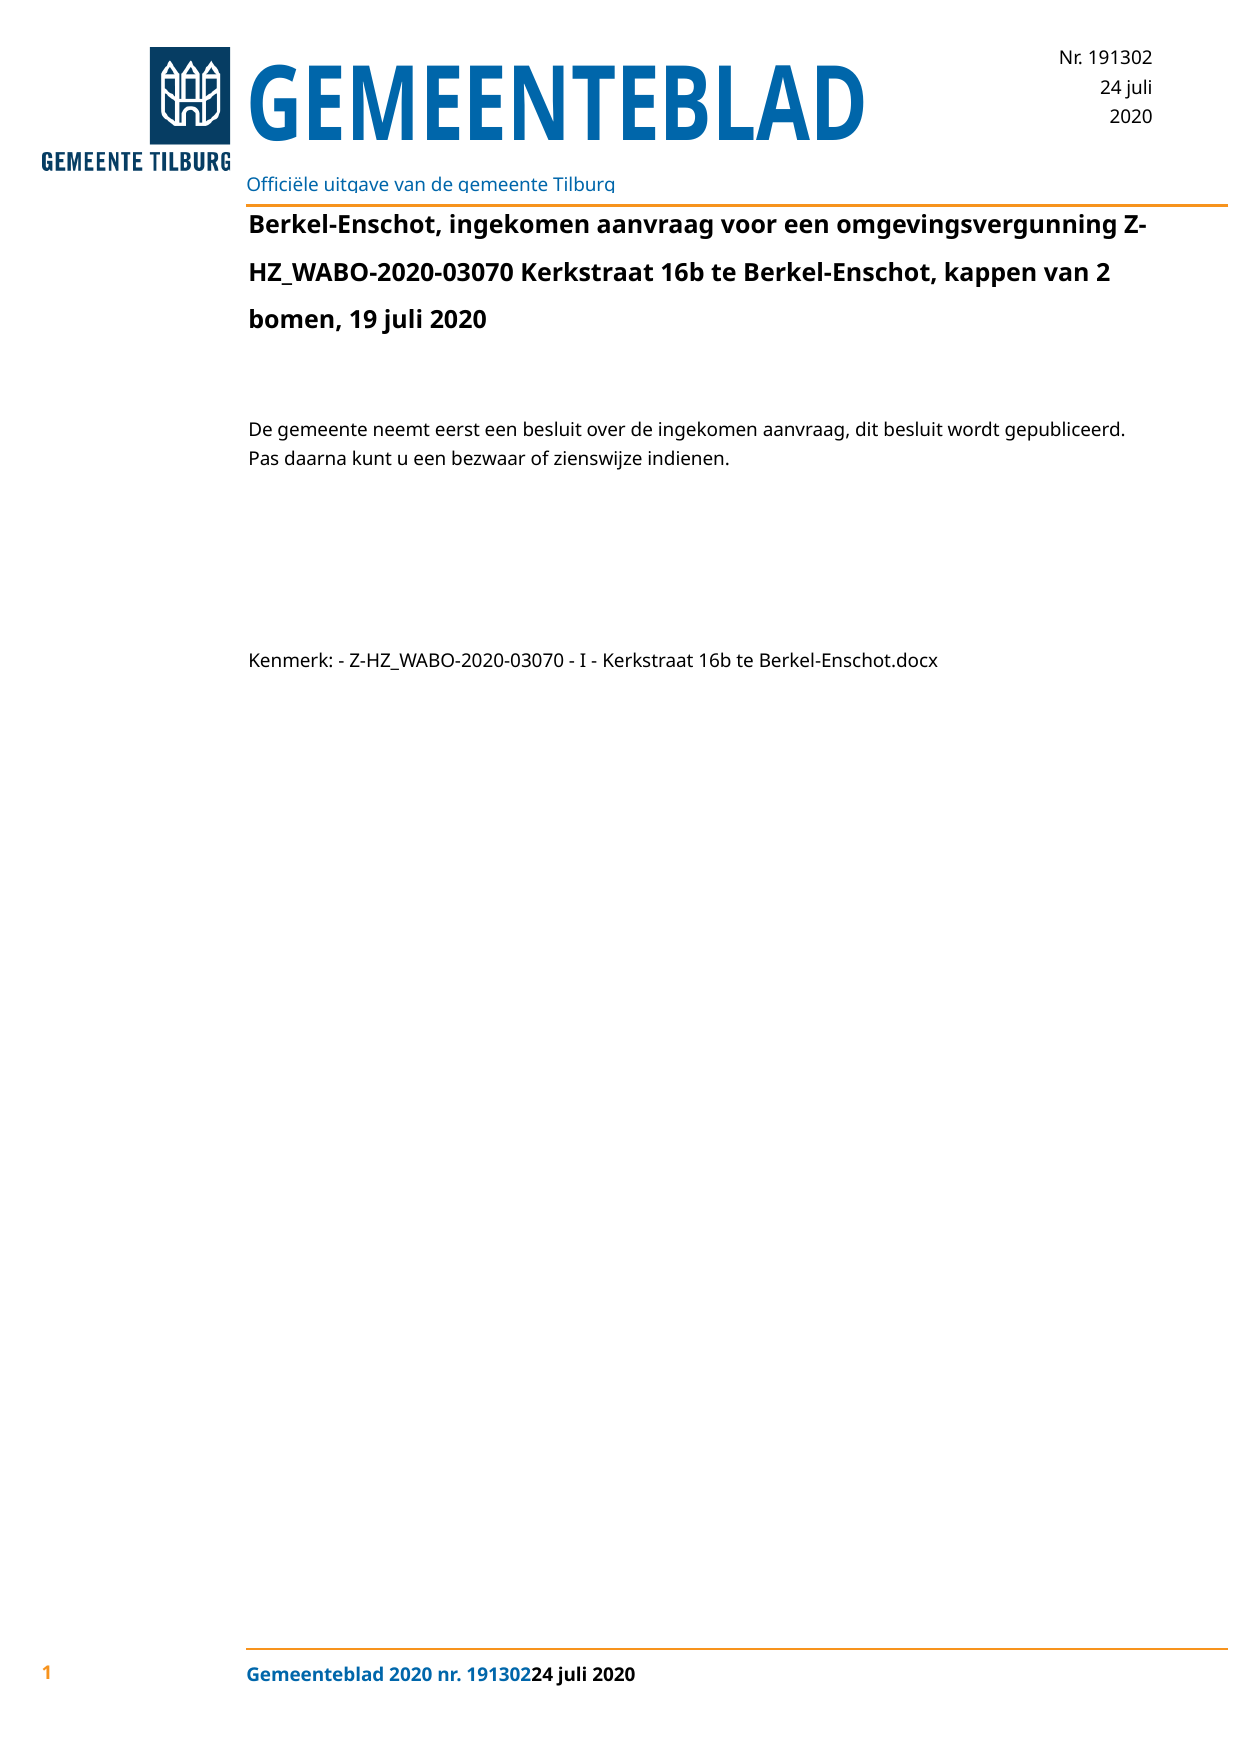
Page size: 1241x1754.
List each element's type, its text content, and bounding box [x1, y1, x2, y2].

text Berkel-Enschot, ingekomen aanvraag voor een omgevingsvergunning Z-HZ_WABO-2020-03070 Kerkstraat 16b te Berkel-Enschot, kappen van 2 bomen, 19 juli 2020 [248, 207, 1152, 336]
text De gemeente neemt eerst een besluit over de ingekomen aanvraag, dit besluit wordt gepubliceerd. Pas daarna kunt u een bezwaar of zienswijze indienen. [248, 416, 1152, 471]
text Kenmerk: - Z-HZ_WABO-2020-03070 - I - Kerkstraat 16b te Berkel-Enschot.docx [248, 647, 1152, 673]
picture [41, 47, 231, 172]
